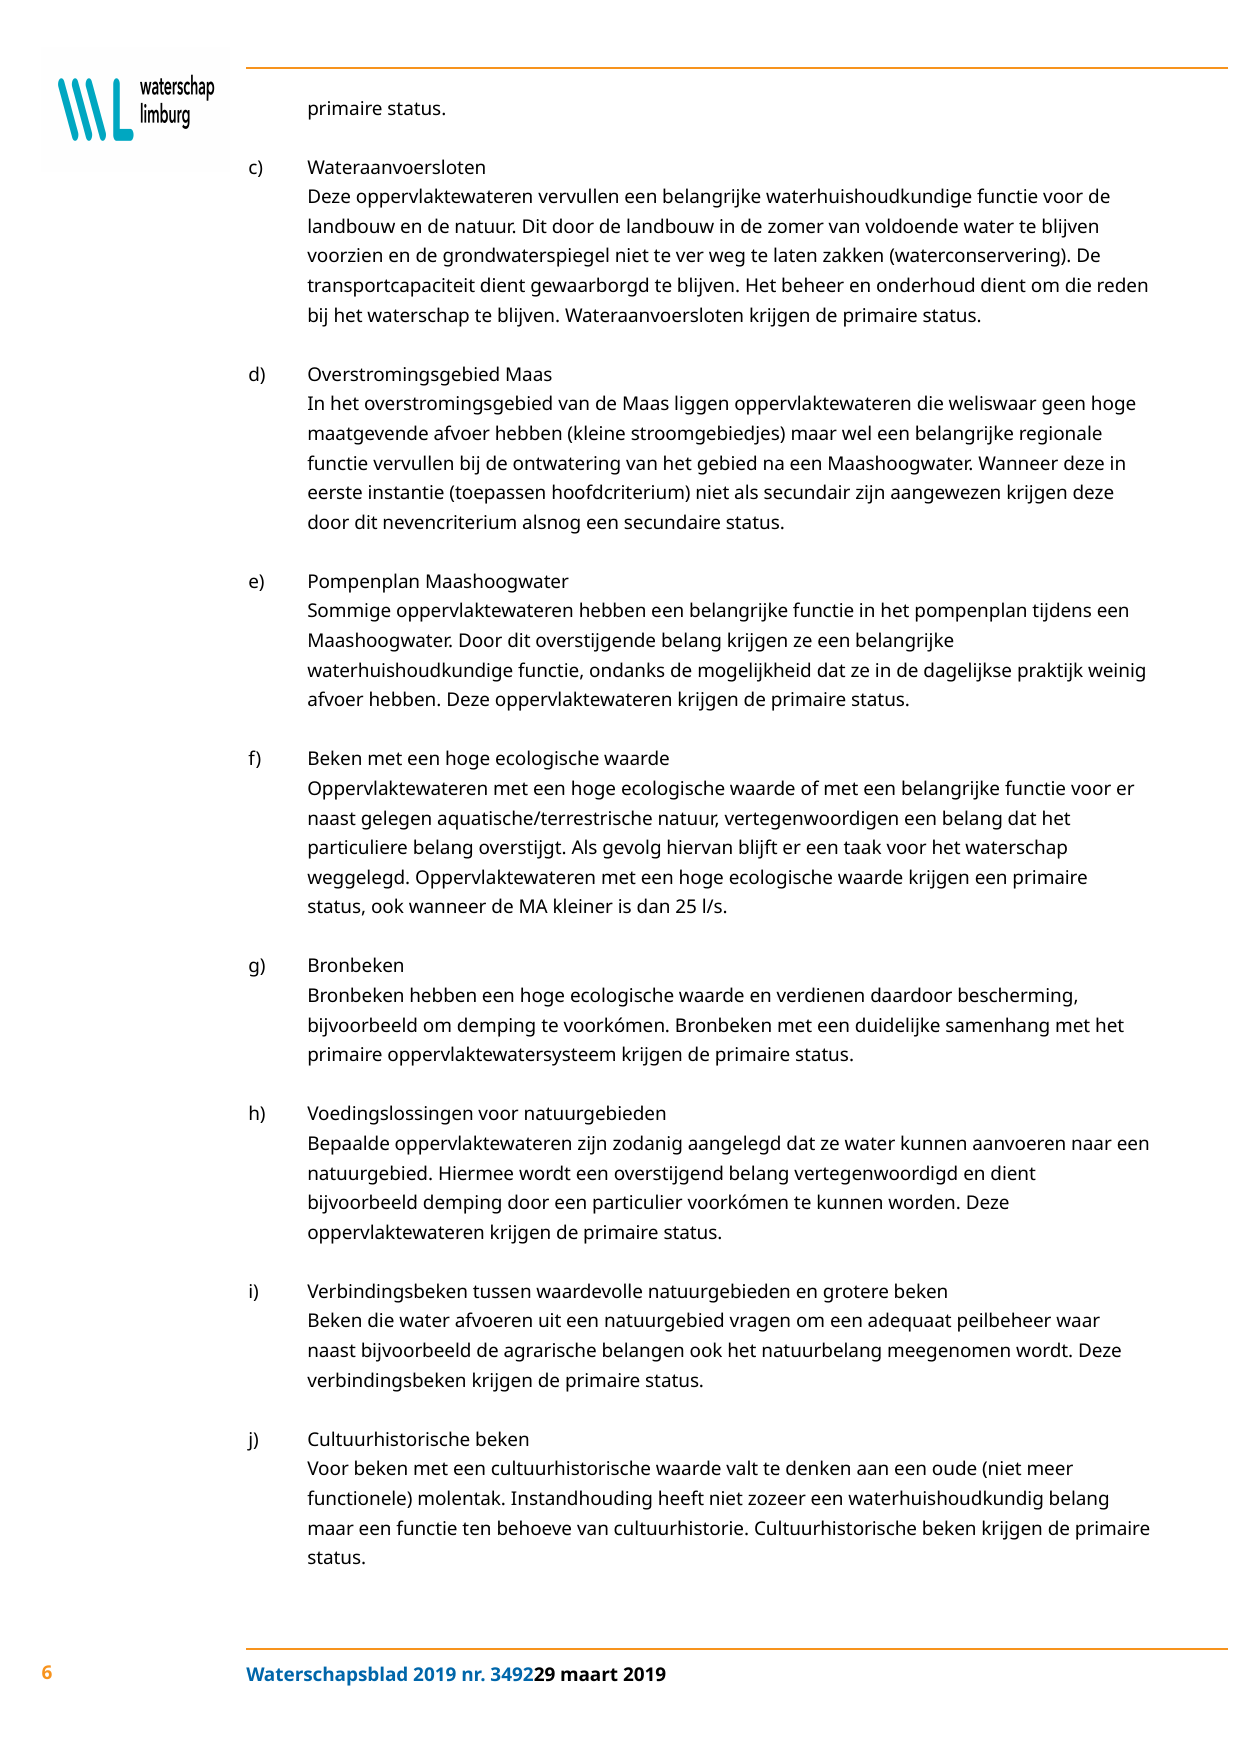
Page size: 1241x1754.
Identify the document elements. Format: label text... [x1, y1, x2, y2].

picture [41, 47, 231, 172]
list Beken met een hoge ecologische waarde [248, 746, 1152, 771]
list primaire status. [248, 95, 1152, 121]
list Voor beken met een cultuurhistorische waarde valt te denken aan een oude (niet meer functionele) molentak. Instandhouding heeft niet zozeer een waterhuishoudkundig belang maar een functie ten behoeve van cultuurhistorie. Cultuurhistorische beken krijgen de primaire status. [248, 1456, 1152, 1570]
list Cultuurhistorische beken [248, 1426, 1152, 1452]
list Overstromingsgebied Maas [248, 361, 1152, 387]
list Bepaalde oppervlaktewateren zijn zodanig aangelegd dat ze water kunnen aanvoeren naar een natuurgebied. Hiermee wordt een overstijgend belang vertegenwoordigd en dient bijvoorbeeld demping door een particulier voorkómen te kunnen worden. Deze oppervlaktewateren krijgen de primaire status. [248, 1130, 1152, 1245]
list Bronbeken hebben een hoge ecologische waarde en verdienen daardoor bescherming, bijvoorbeeld om demping te voorkómen. Bronbeken met een duidelijke samenhang met het primaire oppervlaktewatersysteem krijgen de primaire status. [248, 982, 1152, 1067]
list Voedingslossingen voor natuurgebieden [248, 1101, 1152, 1126]
list Oppervlaktewateren met een hoge ecologische waarde of met een belangrijke functie voor er naast gelegen aquatische/terrestrische natuur, vertegenwoordigen een belang dat het particuliere belang overstijgt. Als gevolg hiervan blijft er een taak voor het waterschap weggelegd. Oppervlaktewateren met een hoge ecologische waarde krijgen een primaire status, ook wanneer de MA kleiner is dan 25 l/s. [248, 775, 1152, 919]
list Deze oppervlaktewateren vervullen een belangrijke waterhuishoudkundige functie voor de landbouw en de natuur. Dit door de landbouw in de zomer van voldoende water te blijven voorzien en de grondwaterspiegel niet te ver weg te laten zakken (waterconservering). De transportcapaciteit dient gewaarborgd te blijven. Het beheer en onderhoud dient om die reden bij het waterschap te blijven. Wateraanvoersloten krijgen de primaire status. [248, 183, 1152, 328]
list Bronbeken [248, 953, 1152, 978]
list Sommige oppervlaktewateren hebben een belangrijke functie in het pompenplan tijdens een Maashoogwater. Door dit overstijgende belang krijgen ze een belangrijke waterhuishoudkundige functie, ondanks de mogelijkheid dat ze in de dagelijkse praktijk weinig afvoer hebben. Deze oppervlaktewateren krijgen de primaire status. [248, 598, 1152, 712]
list In het overstromingsgebied van de Maas liggen oppervlaktewateren die weliswaar geen hoge maatgevende afvoer hebben (kleine stroomgebiedjes) maar wel een belangrijke regionale functie vervullen bij de ontwatering van het gebied na een Maashoogwater. Wanneer deze in eerste instantie (toepassen hoofdcriterium) niet als secundair zijn aangewezen krijgen deze door dit nevencriterium alsnog een secundaire status. [248, 391, 1152, 535]
list Verbindingsbeken tussen waardevolle natuurgebieden en grotere beken [248, 1278, 1152, 1304]
list Beken die water afvoeren uit een natuurgebied vragen om een adequaat peilbeheer waar naast bijvoorbeeld de agrarische belangen ook het natuurbelang meegenomen wordt. Deze verbindingsbeken krijgen de primaire status. [248, 1308, 1152, 1393]
list Pompenplan Maashoogwater [248, 568, 1152, 594]
list Wateraanvoersloten [248, 154, 1152, 180]
